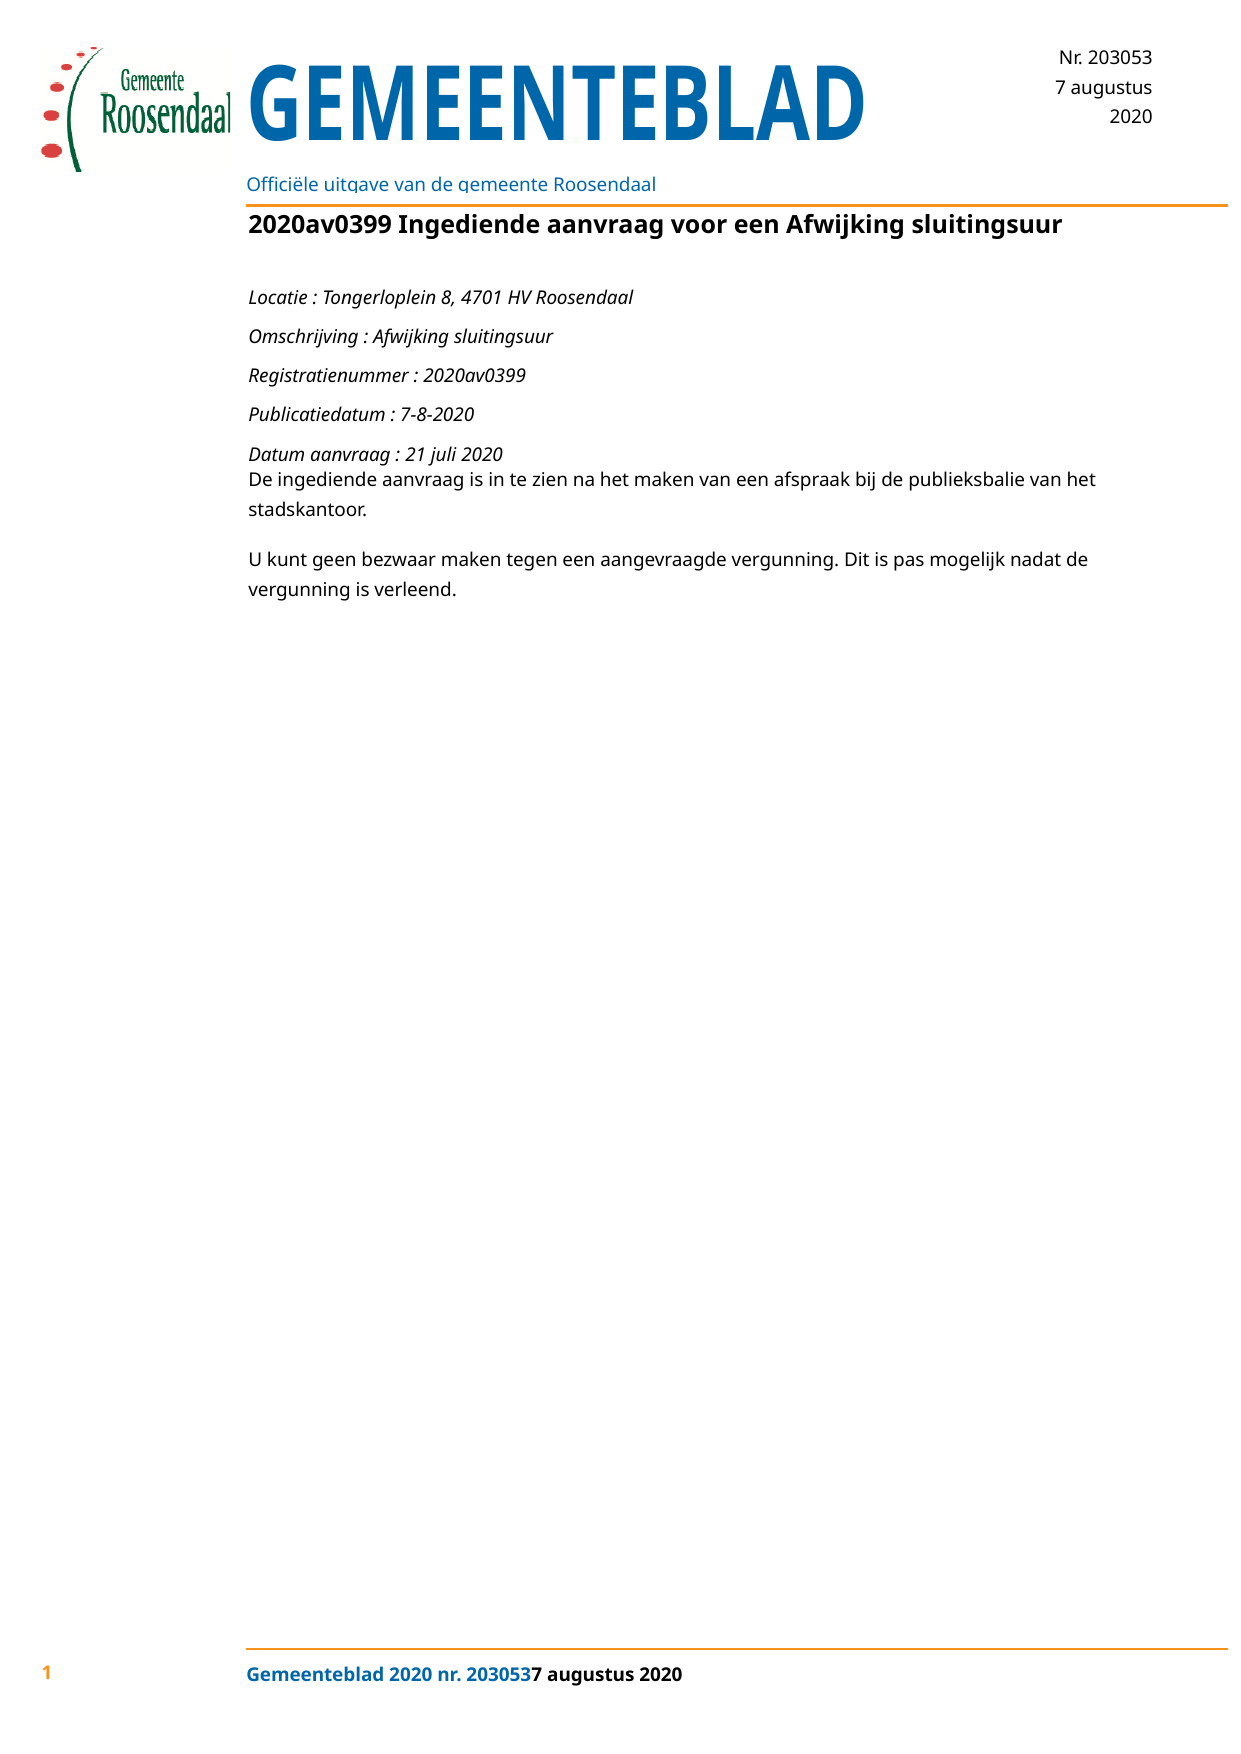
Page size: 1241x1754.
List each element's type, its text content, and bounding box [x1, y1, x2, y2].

text 2020av0399 Ingediende aanvraag voor een Afwijking sluitingsuur [248, 207, 1152, 241]
text Omschrijving : Afwijking sluitingsuur [248, 323, 1152, 349]
text Datum aanvraag : 21 juli 2020 [248, 441, 1152, 467]
text U kunt geen bezwaar maken tegen een aangevraagde vergunning. Dit is pas mogelijk nadat de vergunning is verleend. [248, 547, 1152, 602]
text Publicatiedatum : 7-8-2020 [248, 402, 1152, 427]
text De ingediende aanvraag is in te zien na het maken van een afspraak bij de publieksbalie van het stadskantoor. [248, 467, 1152, 522]
text Locatie : Tongerloplein 8, 4701 HV Roosendaal [248, 284, 1152, 309]
text Registratienummer : 2020av0399 [248, 362, 1152, 388]
picture [41, 47, 231, 172]
